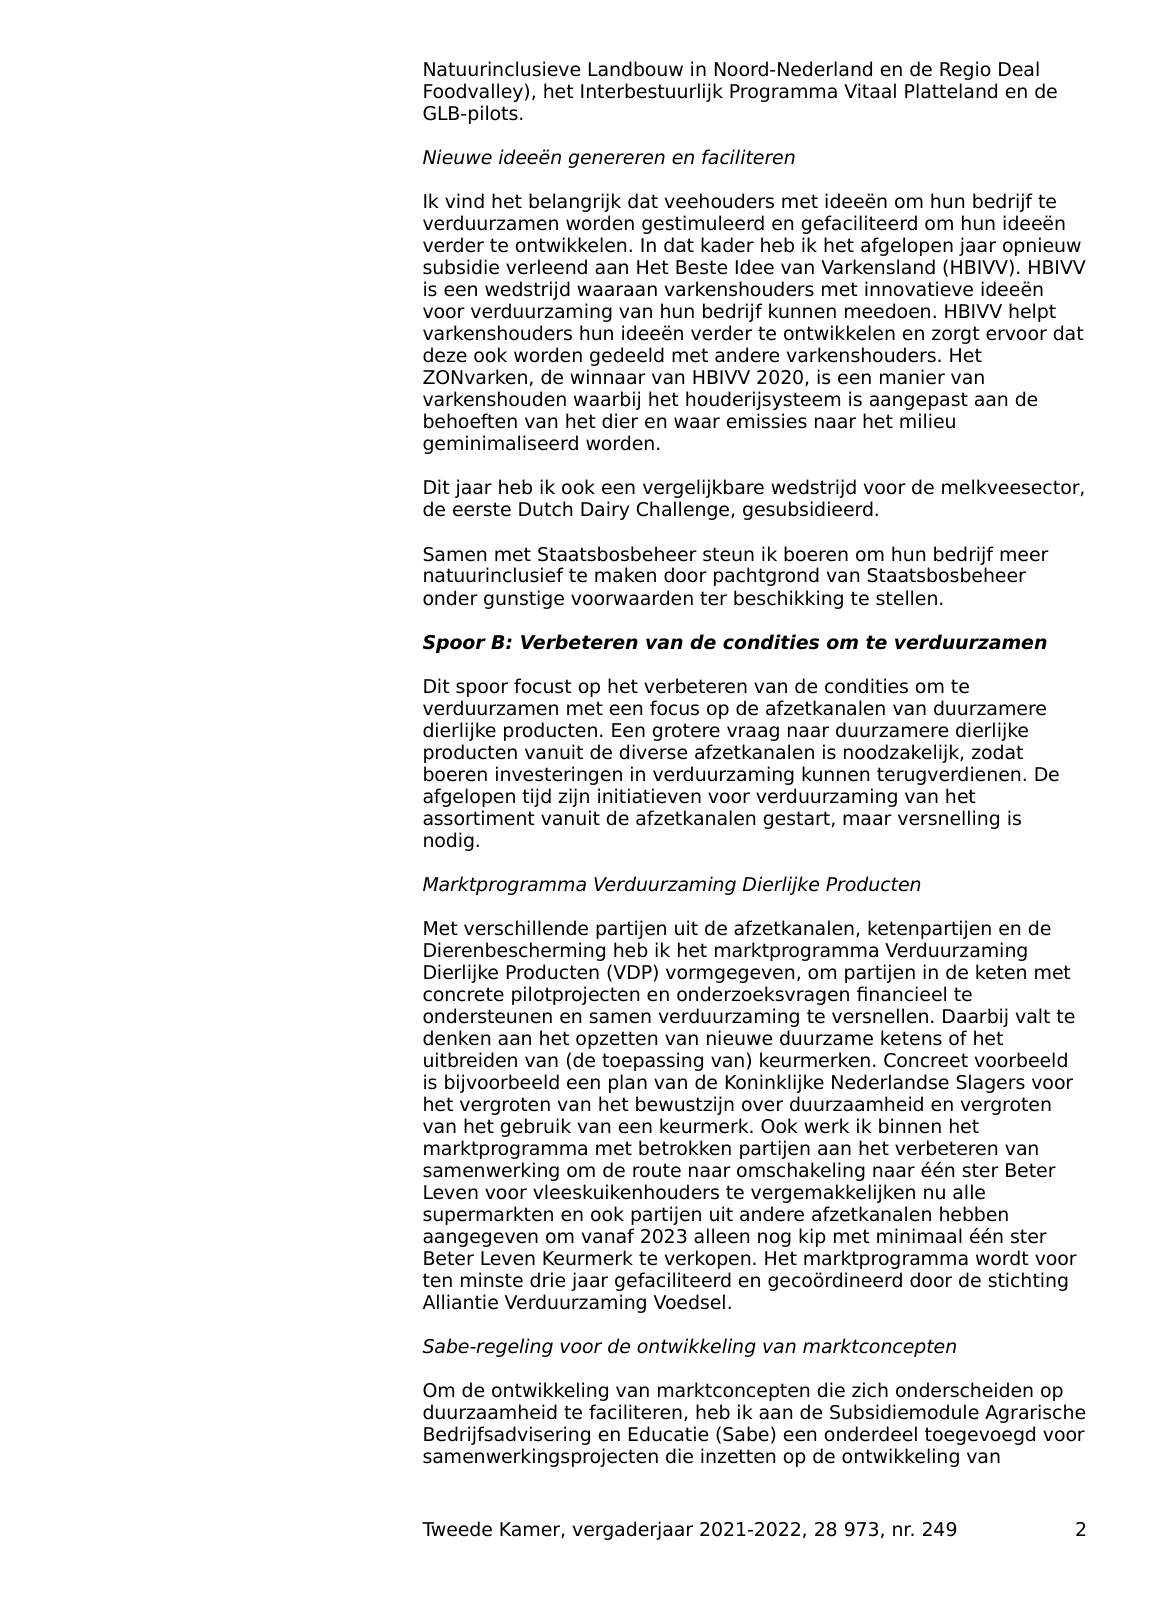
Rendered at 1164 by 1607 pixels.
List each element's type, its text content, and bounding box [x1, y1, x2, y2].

text Dit spoor focust op het verbeteren van de condities om te verduurzamen met een focus op de afzetkanalen van duurzamere dierlijke producten. Een grotere vraag naar duurzamere dierlijke producten vanuit de diverse afzetkanalen is noodzakelijk, zodat boeren investeringen in verduurzaming kunnen terugverdienen. De afgelopen tijd zijn initiatieven voor verduurzaming van het assortiment vanuit de afzetkanalen gestart, maar versnelling is nodig. [422, 676, 1087, 852]
subtitle Sabe-regeling voor de ontwikkeling van marktconcepten [422, 1336, 1087, 1358]
subtitle Marktprogramma Verduurzaming Dierlijke Producten [422, 874, 1087, 896]
subtitle Nieuwe ideeën genereren en faciliteren [422, 147, 1087, 169]
text Dit jaar heb ik ook een vergelijkbare wedstrijd voor de melkveesector, de eerste Dutch Dairy Challenge, gesubsidieerd. [422, 477, 1087, 521]
subtitle Spoor B: Verbeteren van de condities om te verduurzamen [422, 632, 1087, 653]
text Samen met Staatsbosbeheer steun ik boeren om hun bedrijf meer natuurinclusief te maken door pachtgrond van Staatsbosbeheer onder gunstige voorwaarden ter beschikking te stellen. [422, 543, 1087, 609]
text Ik vind het belangrijk dat veehouders met ideeën om hun bedrijf te verduurzamen worden gestimuleerd en gefaciliteerd om hun ideeën verder te ontwikkelen. In dat kader heb ik het afgelopen jaar opnieuw subsidie verleend aan Het Beste Idee van Varkensland (HBIVV). HBIVV is een wedstrijd waaraan varkenshouders met innovatieve ideeën voor verduurzaming van hun bedrijf kunnen meedoen. HBIVV helpt varkenshouders hun ideeën verder te ontwikkelen en zorgt ervoor dat deze ook worden gedeeld met andere varkenshouders. Het ZONvarken, de winnaar van HBIVV 2020, is een manier van varkenshouden waarbij het houderijsysteem is aangepast aan de behoeften van het dier en waar emissies naar het milieu geminimaliseerd worden. [422, 191, 1087, 455]
text Met verschillende partijen uit de afzetkanalen, ketenpartijen en de Dierenbescherming heb ik het marktprogramma Verduurzaming Dierlijke Producten (VDP) vormgegeven, om partijen in de keten met concrete pilotprojecten en onderzoeksvragen financieel te ondersteunen en samen verduurzaming te versnellen. Daarbij valt te denken aan het opzetten van nieuwe duurzame ketens of het uitbreiden van (de toepassing van) keurmerken. Concreet voorbeeld is bijvoorbeeld een plan van de Koninklijke Nederlandse Slagers voor het vergroten van het bewustzijn over duurzaamheid en vergroten van het gebruik van een keurmerk. Ook werk ik binnen het marktprogramma met betrokken partijen aan het verbeteren van samenwerking om de route naar omschakeling naar één ster Beter Leven voor vleeskuikenhouders te vergemakkelijken nu alle supermarkten en ook partijen uit andere afzetkanalen hebben aangegeven om vanaf 2023 alleen nog kip met minimaal één ster Beter Leven Keurmerk te verkopen. Het marktprogramma wordt voor ten minste drie jaar gefaciliteerd en gecoördineerd door de stichting Alliantie Verduurzaming Voedsel. [422, 918, 1087, 1313]
text Om de ontwikkeling van marktconcepten die zich onderscheiden op duurzaamheid te faciliteren, heb ik aan de Subsidiemodule Agrarische Bedrijfsadvisering en Educatie (Sabe) een onderdeel toegevoegd voor samenwerkingsprojecten die inzetten op de ontwikkeling van [422, 1380, 1087, 1468]
text Natuurinclusieve Landbouw in Noord-Nederland en de Regio Deal Foodvalley), het Interbestuurlijk Programma Vitaal Platteland en de GLB-pilots. [422, 59, 1087, 125]
